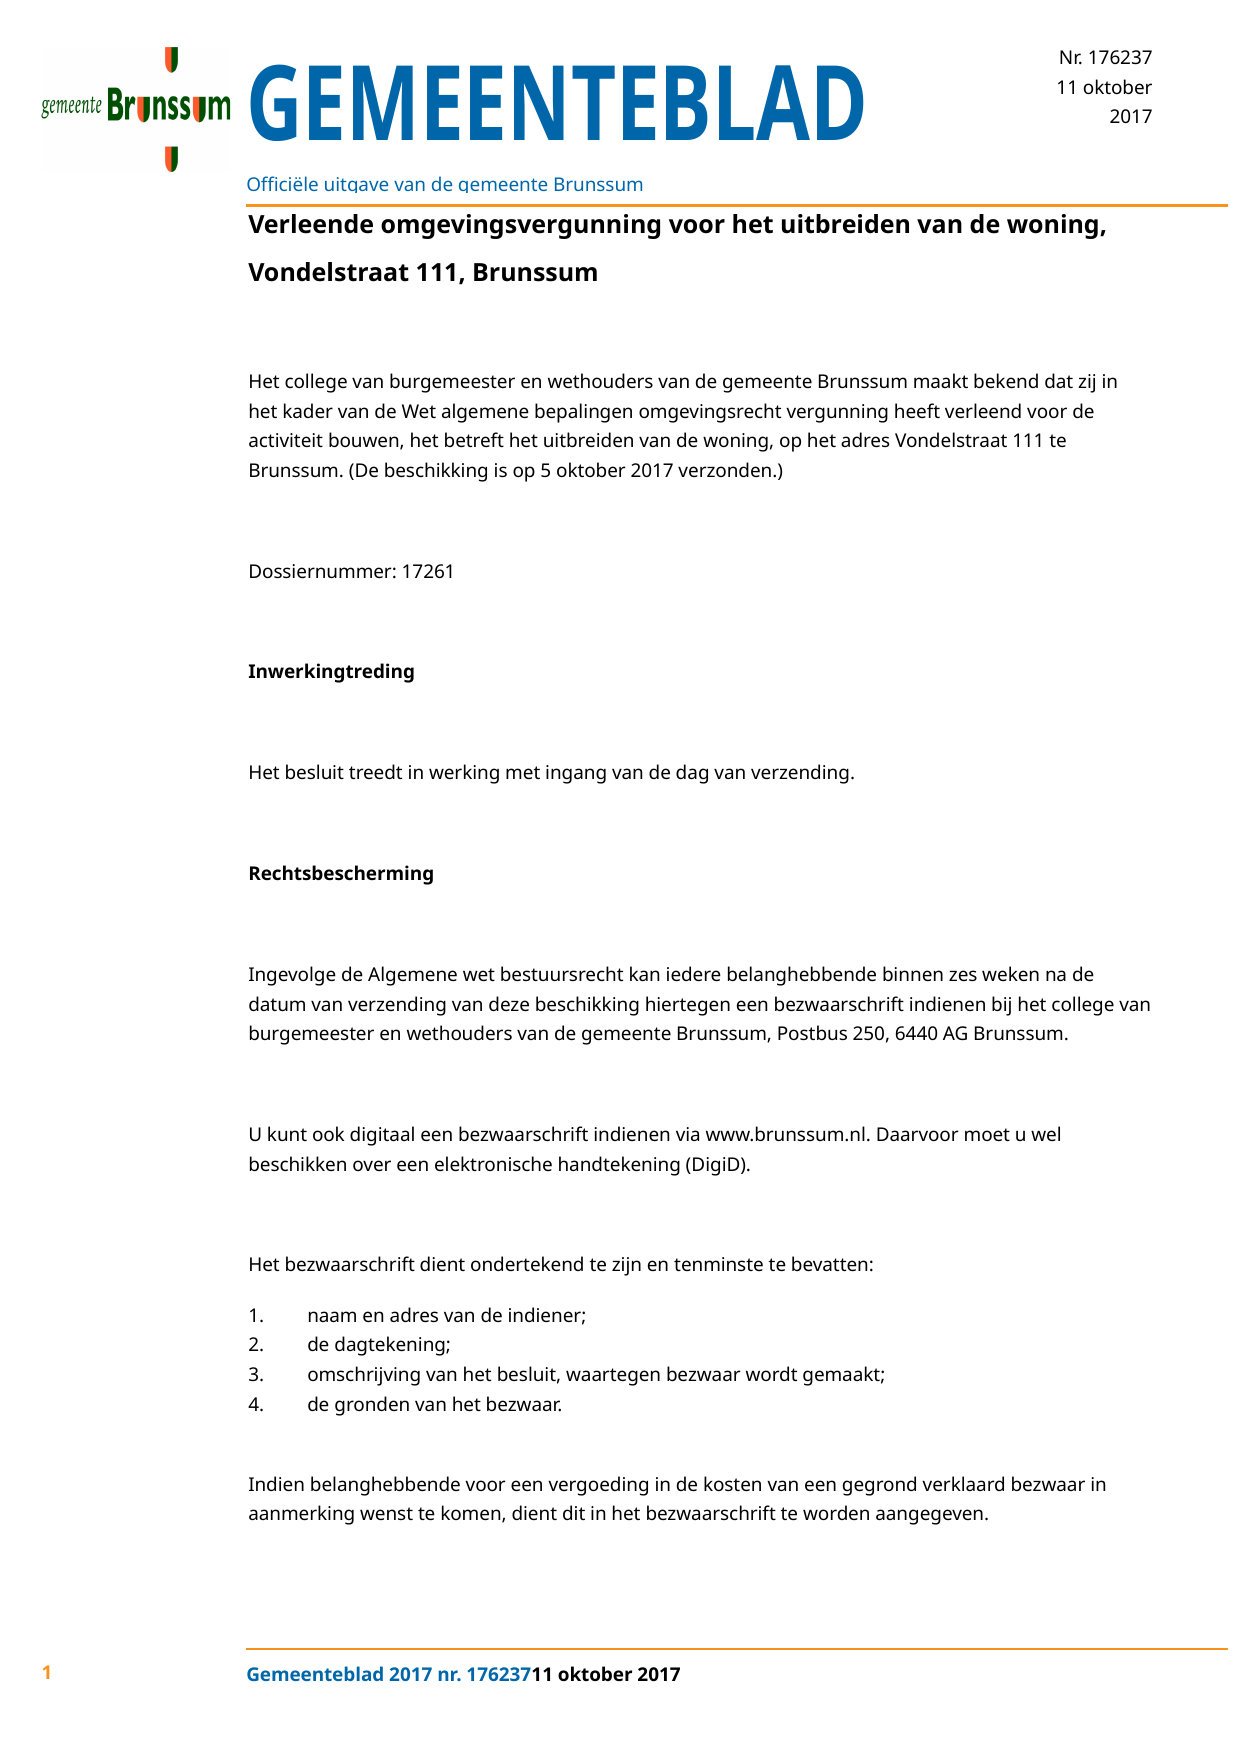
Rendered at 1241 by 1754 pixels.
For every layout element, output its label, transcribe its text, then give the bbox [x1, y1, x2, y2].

text Dossiernummer: 17261 [248, 558, 1152, 584]
text Ingevolge de Algemene wet bestuursrecht kan iedere belanghebbende binnen zes weken na de datum van verzending van deze beschikking hiertegen een bezwaarschrift indienen bij het college van burgemeester en wethouders van de gemeente Brunssum, Postbus 250, 6440 AG Brunssum. [248, 961, 1152, 1046]
text Het college van burgemeester en wethouders van de gemeente Brunssum maakt bekend dat zij in het kader van de Wet algemene bepalingen omgevingsrecht vergunning heeft verleend voor de activiteit bouwen, het betreft het uitbreiden van de woning, op het adres Vondelstraat 111 te Brunssum. (De beschikking is op 5 oktober 2017 verzonden.) [248, 368, 1152, 483]
text Inwerkingtreding [248, 659, 1152, 684]
text Rechtsbescherming [248, 860, 1152, 886]
list de gronden van het bezwaar. [248, 1391, 1152, 1417]
picture [41, 47, 231, 172]
text U kunt ook digitaal een bezwaarschrift indienen via www.brunssum.nl. Daarvoor moet u wel beschikken over een elektronische handtekening (DigiD). [248, 1121, 1152, 1177]
text Het besluit treedt in werking met ingang van de dag van verzending. [248, 759, 1152, 785]
list naam en adres van de indiener; [248, 1302, 1152, 1328]
list omschrijving van het besluit, waartegen bezwaar wordt gemaakt; [248, 1361, 1152, 1387]
text Indien belanghebbende voor een vergoeding in de kosten van een gegrond verklaard bezwaar in aanmerking wenst te komen, dient dit in het bezwaarschrift te worden aangegeven. [248, 1471, 1152, 1526]
text Het bezwaarschrift dient ondertekend te zijn en tenminste te bevatten: [248, 1252, 1152, 1277]
list de dagtekening; [248, 1332, 1152, 1357]
text Verleende omgevingsvergunning voor het uitbreiden van de woning, Vondelstraat 111, Brunssum [248, 207, 1152, 288]
